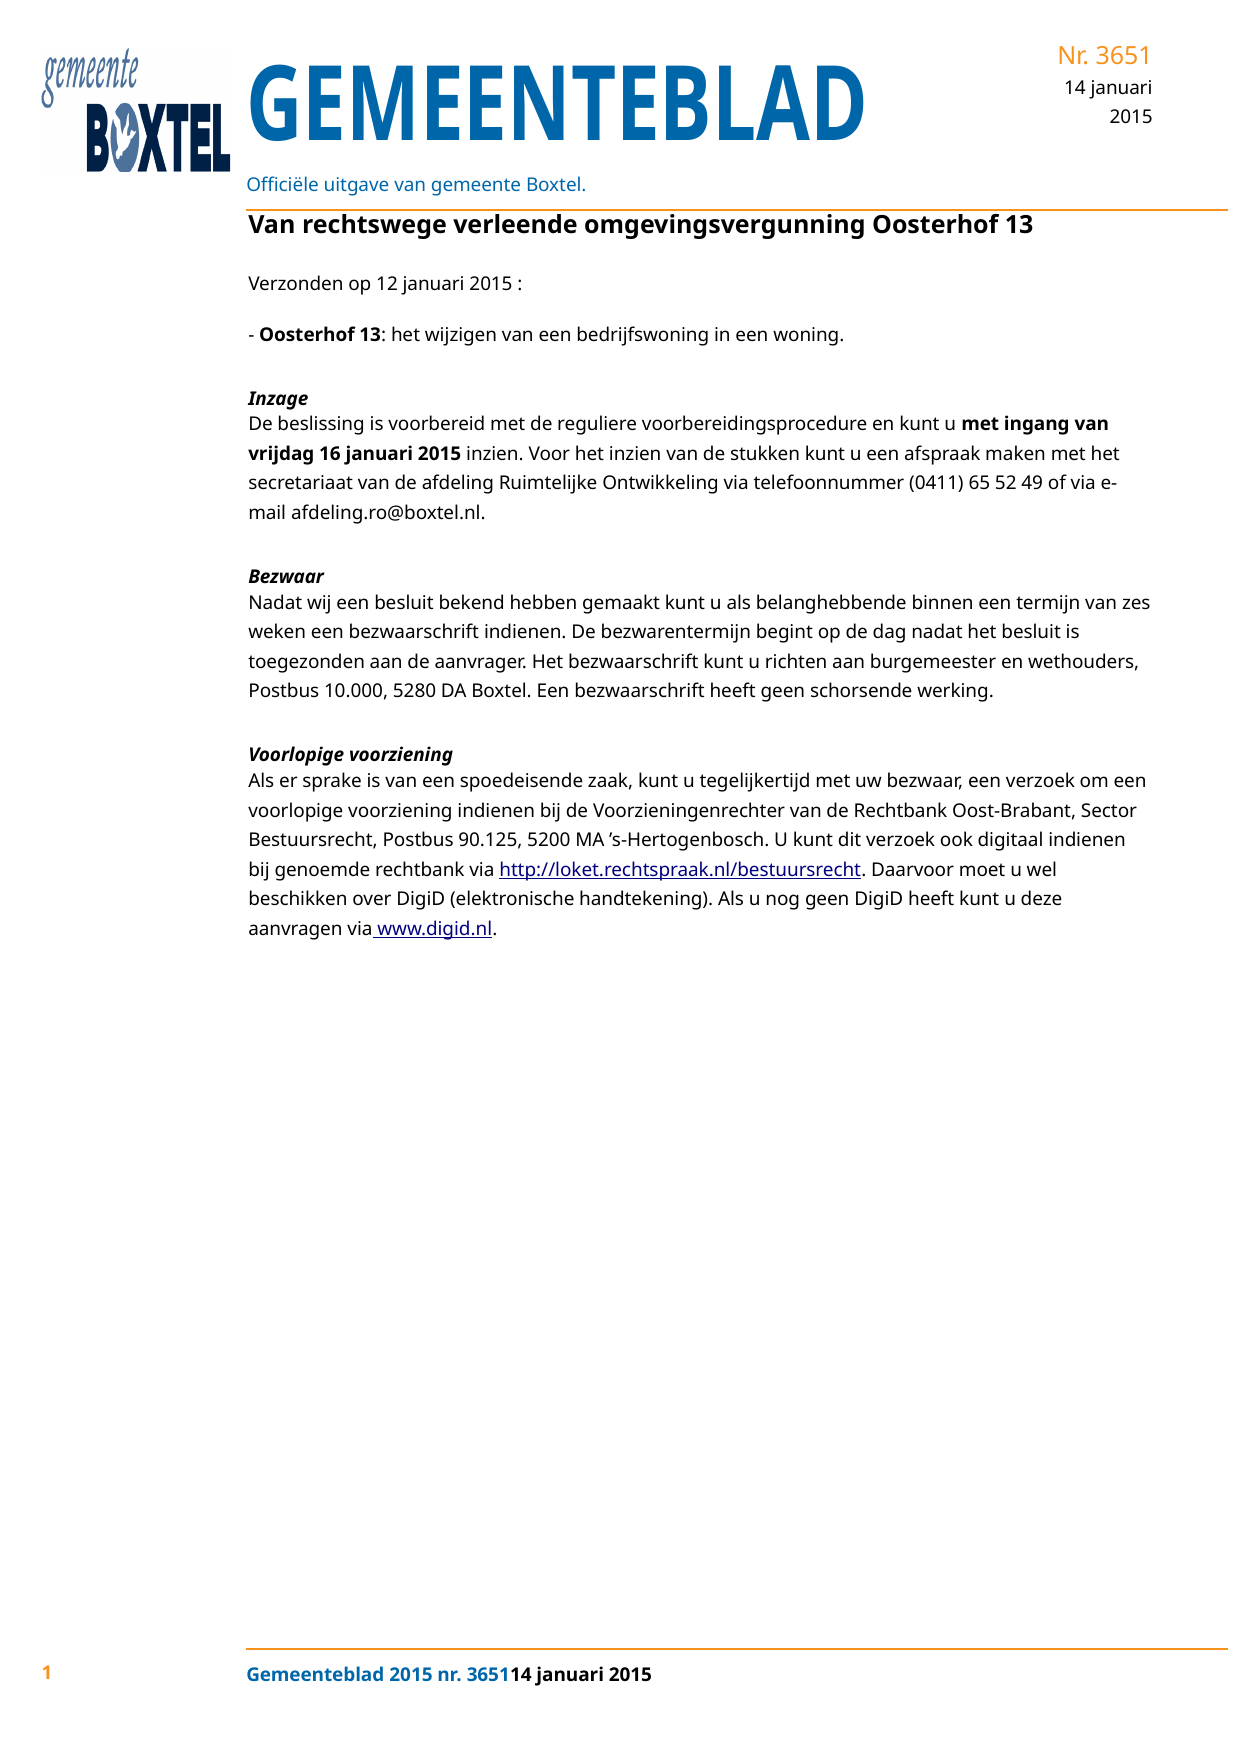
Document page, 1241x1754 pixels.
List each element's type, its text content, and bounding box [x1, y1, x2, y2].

picture [41, 47, 231, 172]
text Inzage [248, 385, 1152, 410]
text Nadat wij een besluit bekend hebben gemaakt kunt u als belanghebbende binnen een termijn van zes weken een bezwaarschrift indienen. De bezwarentermijn begint op de dag nadat het besluit is toegezonden aan de aanvrager. Het bezwaarschrift kunt u richten aan burgemeester en wethouders, Postbus 10.000, 5280 DA Boxtel. Een bezwaarschrift heeft geen schorsende werking. [248, 589, 1152, 703]
text Van rechtswege verleende omgevingsvergunning Oosterhof 13 [248, 211, 1152, 241]
text - Oosterhof 13: het wijzigen van een bedrijfswoning in een woning. [248, 321, 1152, 346]
text Bezwaar [248, 563, 1152, 589]
text Voorlopige voorziening [248, 742, 1152, 767]
text Als er sprake is van een spoedeisende zaak, kunt u tegelijkertijd met uw bezwaar, een verzoek om een voorlopige voorziening indienen bij de Voorzieningenrechter van de Rechtbank Oost-Brabant, Sector Bestuursrecht, Postbus 90.125, 5200 MA ’s-Hertogenbosch. U kunt dit verzoek ook digitaal indienen bij genoemde rechtbank via http://loket.rechtspraak.nl/bestuursrecht. Daarvoor moet u wel beschikken over DigiD (elektronische handtekening). Als u nog geen DigiD heeft kunt u deze aanvragen via www.digid.nl. [248, 767, 1152, 941]
text De beslissing is voorbereid met de reguliere voorbereidingsprocedure en kunt u met ingang van vrijdag 16 januari 2015 inzien. Voor het inzien van de stukken kunt u een afspraak maken met het secretariaat van de afdeling Ruimtelijke Ontwikkeling via telefoonnummer (0411) 65 52 49 of via e-mail afdeling.ro@boxtel.nl. [248, 410, 1152, 525]
text Verzonden op 12 januari 2015 : [248, 270, 1152, 296]
